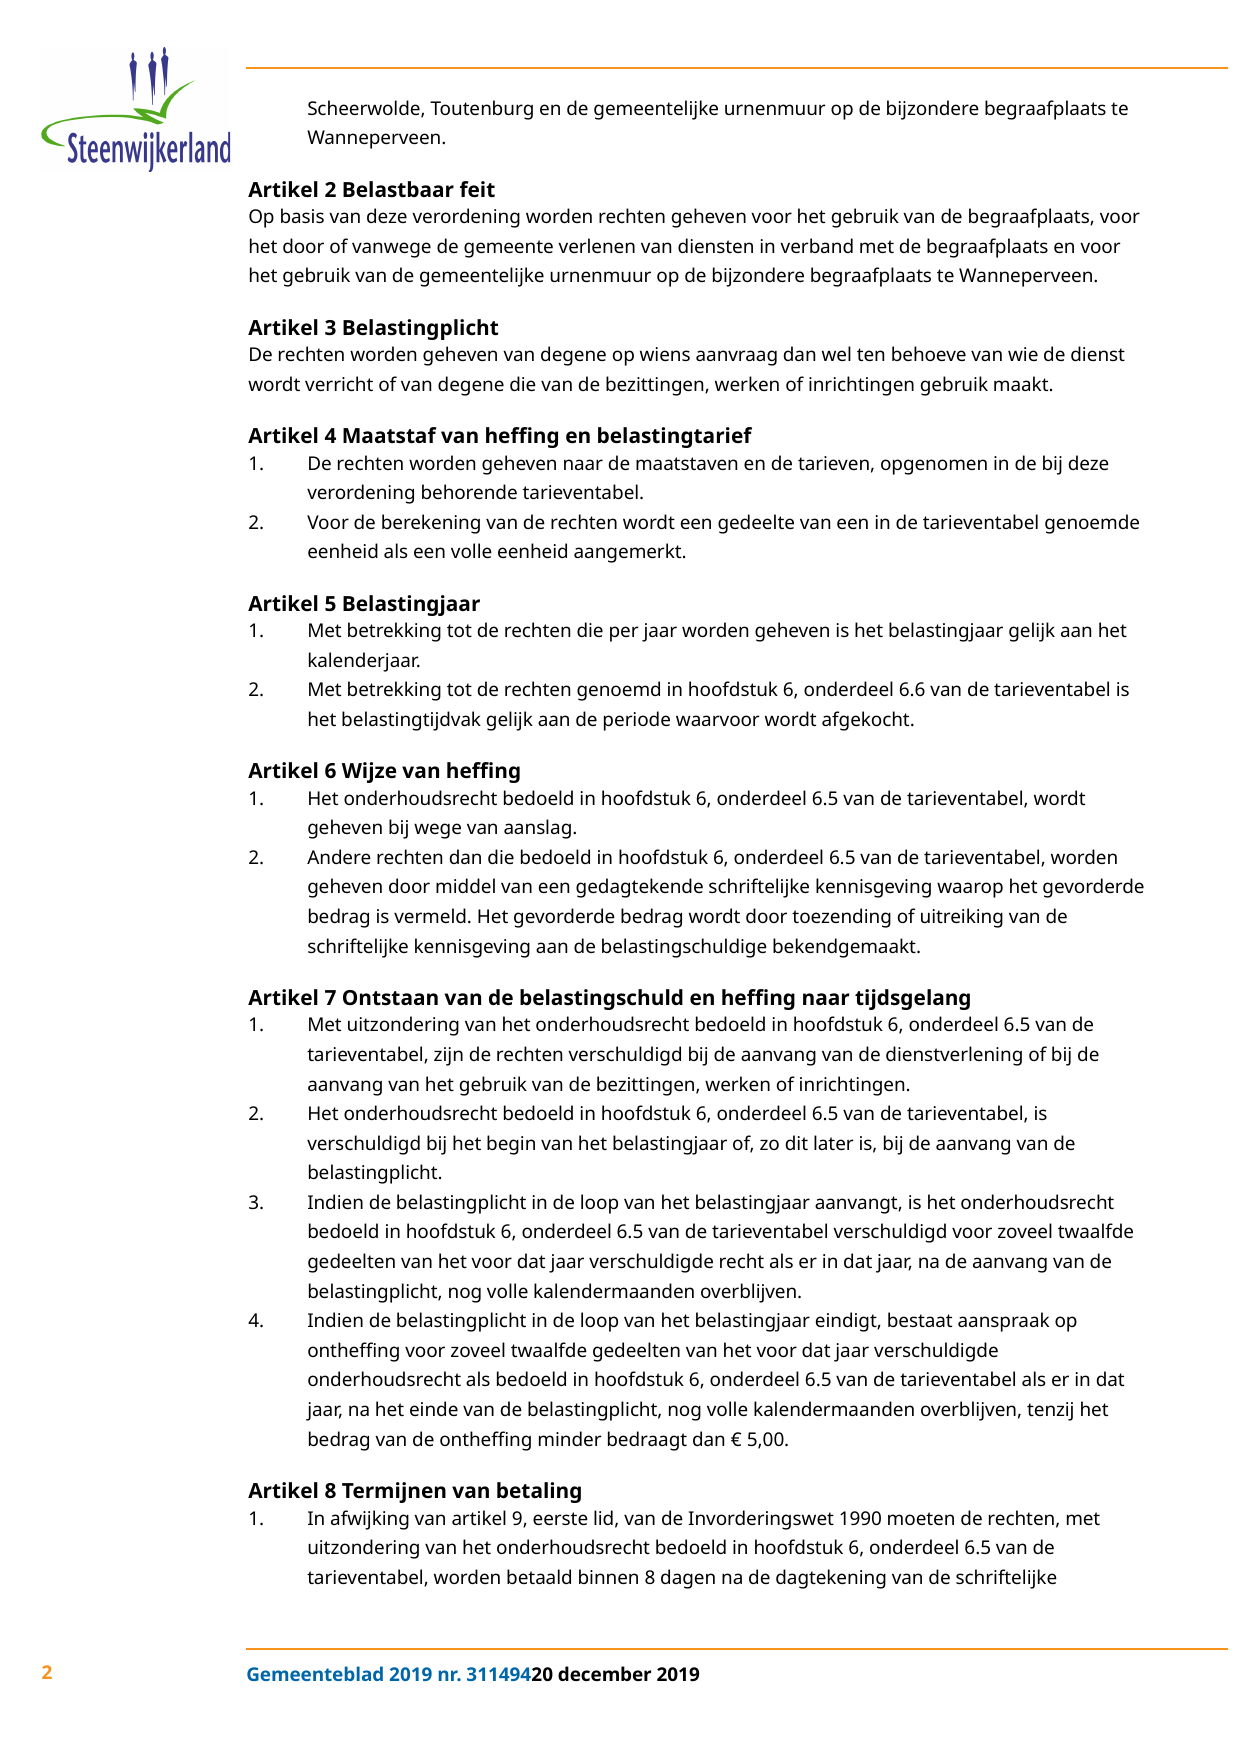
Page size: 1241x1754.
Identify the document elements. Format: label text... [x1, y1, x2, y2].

list De rechten worden geheven naar de maatstaven en de tarieven, opgenomen in de bij deze verordening behorende tarieventabel. [248, 450, 1152, 505]
text Artikel 7 Ontstaan van de belastingschuld en heffing naar tijdsgelang [248, 983, 1152, 1012]
list In afwijking van artikel 9, eerste lid, van de Invorderingswet 1990 moeten de rechten, met uitzondering van het onderhoudsrecht bedoeld in hoofdstuk 6, onderdeel 6.5 van de tarieventabel, worden betaald binnen 8 dagen na de dagtekening van de schriftelijke [248, 1505, 1152, 1589]
list Scheerwolde, Toutenburg en de gemeentelijke urnenmuur op de bijzondere begraafplaats te Wanneperveen. [248, 95, 1152, 150]
text Op basis van deze verordening worden rechten geheven voor het gebruik van de begraafplaats, voor het door of vanwege de gemeente verlenen van diensten in verband met de begraafplaats en voor het gebruik van de gemeentelijke urnenmuur op de bijzondere begraafplaats te Wanneperveen. [248, 203, 1152, 288]
text Artikel 2 Belastbaar feit [248, 175, 1152, 203]
text Artikel 5 Belastingjaar [248, 589, 1152, 617]
text Artikel 3 Belastingplicht [248, 313, 1152, 341]
list Het onderhoudsrecht bedoeld in hoofdstuk 6, onderdeel 6.5 van de tarieventabel, is verschuldigd bij het begin van het belastingjaar of, zo dit later is, bij de aanvang van de belastingplicht. [248, 1100, 1152, 1185]
list Met betrekking tot de rechten genoemd in hoofdstuk 6, onderdeel 6.6 van de tarieventabel is het belastingtijdvak gelijk aan de periode waarvoor wordt afgekocht. [248, 676, 1152, 732]
text Artikel 4 Maatstaf van heffing en belastingtarief [248, 421, 1152, 450]
list Indien de belastingplicht in de loop van het belastingjaar aanvangt, is het onderhoudsrecht bedoeld in hoofdstuk 6, onderdeel 6.5 van de tarieventabel verschuldigd voor zoveel twaalfde gedeelten van het voor dat jaar verschuldigde recht als er in dat jaar, na de aanvang van de belastingplicht, nog volle kalendermaanden overblijven. [248, 1189, 1152, 1304]
list Voor de berekening van de rechten wordt een gedeelte van een in de tarieventabel genoemde eenheid als een volle eenheid aangemerkt. [248, 509, 1152, 564]
list Met betrekking tot de rechten die per jaar worden geheven is het belastingjaar gelijk aan het kalenderjaar. [248, 617, 1152, 673]
text Artikel 8 Termijnen van betaling [248, 1476, 1152, 1505]
text De rechten worden geheven van degene op wiens aanvraag dan wel ten behoeve van wie de dienst wordt verricht of van degene die van de bezittingen, werken of inrichtingen gebruik maakt. [248, 341, 1152, 397]
picture [41, 47, 231, 172]
list Het onderhoudsrecht bedoeld in hoofdstuk 6, onderdeel 6.5 van de tarieventabel, wordt geheven bij wege van aanslag. [248, 785, 1152, 840]
list Andere rechten dan die bedoeld in hoofdstuk 6, onderdeel 6.5 van de tarieventabel, worden geheven door middel van een gedagtekende schriftelijke kennisgeving waarop het gevorderde bedrag is vermeld. Het gevorderde bedrag wordt door toezending of uitreiking van de schriftelijke kennisgeving aan de belastingschuldige bekendgemaakt. [248, 844, 1152, 958]
list Met uitzondering van het onderhoudsrecht bedoeld in hoofdstuk 6, onderdeel 6.5 van de tarieventabel, zijn de rechten verschuldigd bij de aanvang van de dienstverlening of bij de aanvang van het gebruik van de bezittingen, werken of inrichtingen. [248, 1012, 1152, 1097]
list Indien de belastingplicht in de loop van het belastingjaar eindigt, bestaat aanspraak op ontheffing voor zoveel twaalfde gedeelten van het voor dat jaar verschuldigde onderhoudsrecht als bedoeld in hoofdstuk 6, onderdeel 6.5 van de tarieventabel als er in dat jaar, na het einde van de belastingplicht, nog volle kalendermaanden overblijven, tenzij het bedrag van de ontheffing minder bedraagt dan € 5,00. [248, 1307, 1152, 1452]
text Artikel 6 Wijze van heffing [248, 756, 1152, 785]
